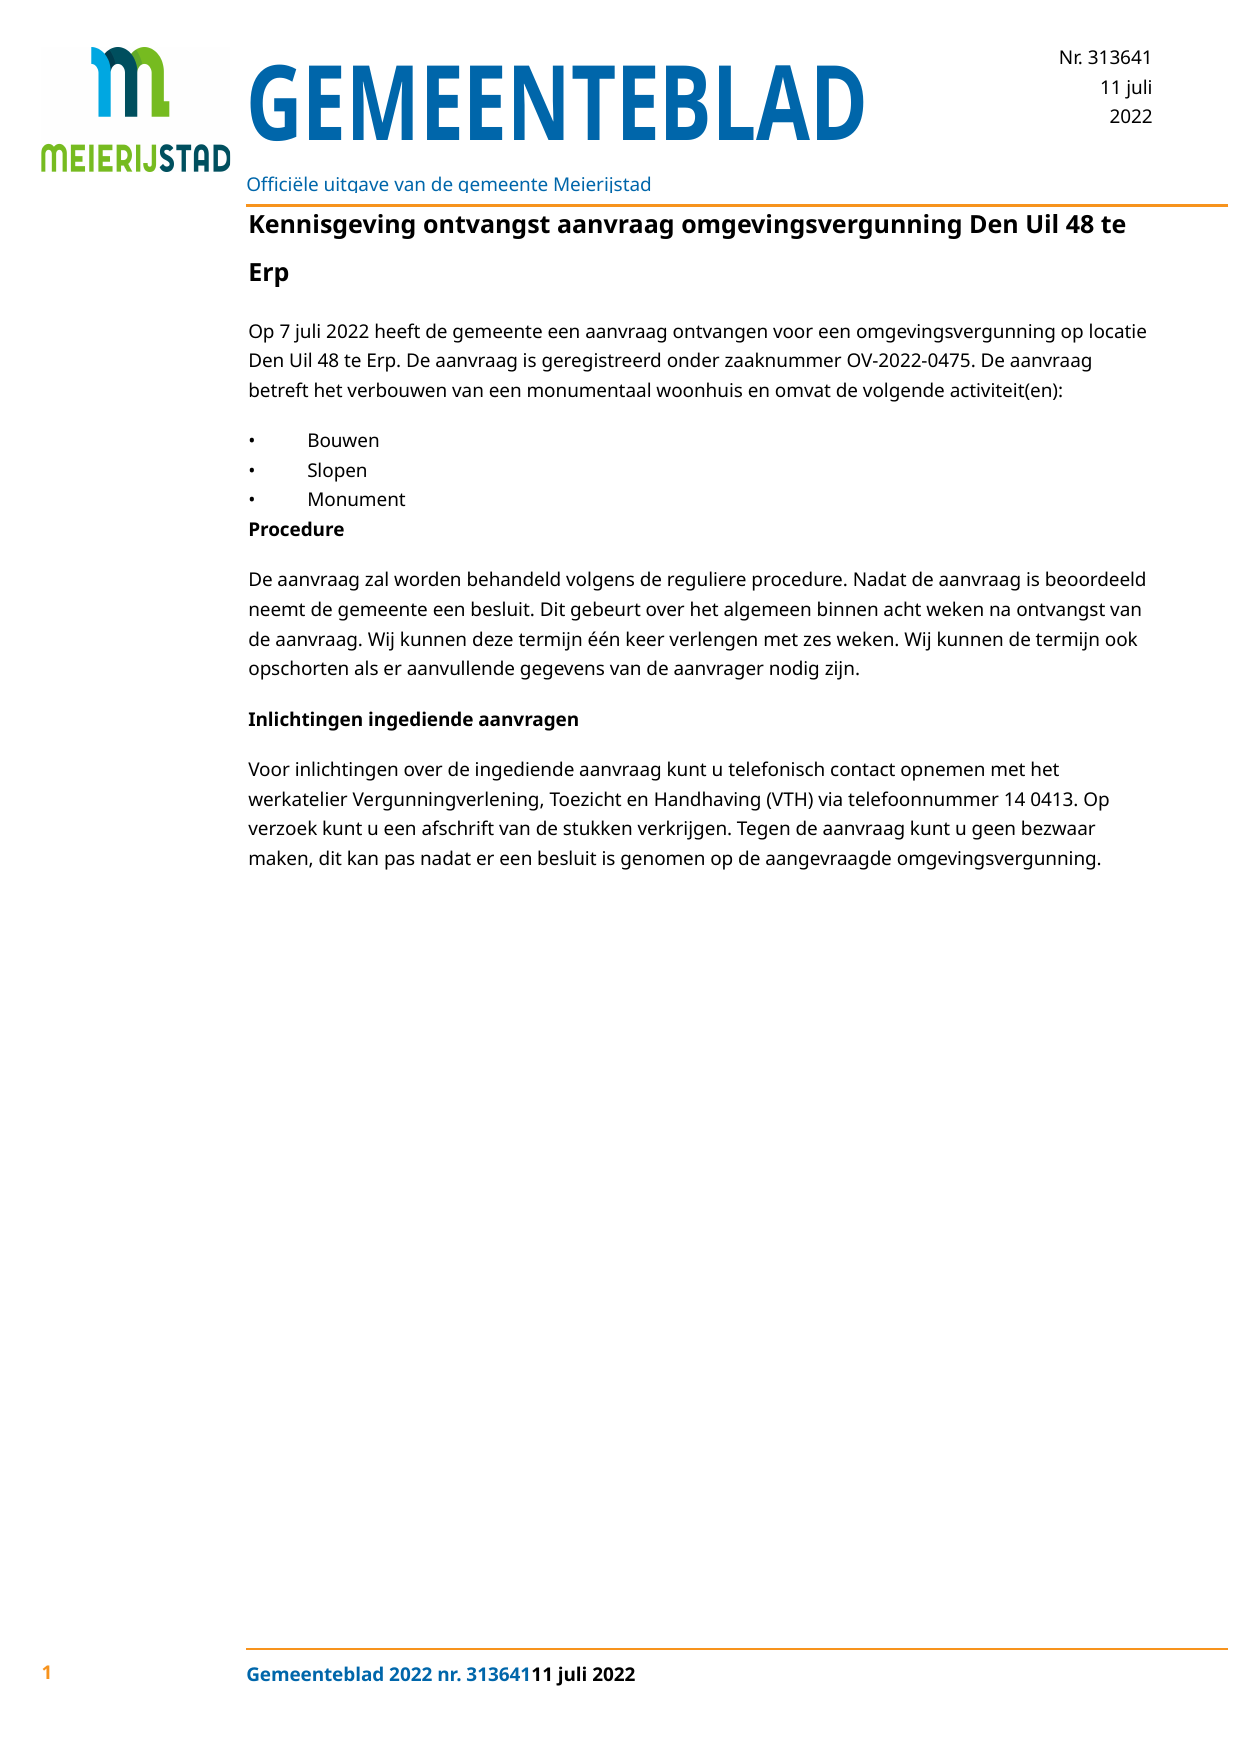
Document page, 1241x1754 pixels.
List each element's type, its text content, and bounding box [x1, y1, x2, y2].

text Kennisgeving ontvangst aanvraag omgevingsvergunning Den Uil 48 te Erp [248, 207, 1152, 288]
text Inlichtingen ingediende aanvragen [248, 706, 1152, 732]
picture [41, 47, 231, 172]
text De aanvraag zal worden behandeld volgens de reguliere procedure. Nadat de aanvraag is beoordeeld neemt de gemeente een besluit. Dit gebeurt over het algemeen binnen acht weken na ontvangst van de aanvraag. Wij kunnen deze termijn één keer verlengen met zes weken. Wij kunnen de termijn ook opschorten als er aanvullende gegevens van de aanvrager nodig zijn. [248, 567, 1152, 681]
list Bouwen [248, 427, 1152, 453]
text Procedure [248, 516, 1152, 542]
list Monument [248, 487, 1152, 512]
text Op 7 juli 2022 heeft de gemeente een aanvraag ontvangen voor een omgevingsvergunning op locatie Den Uil 48 te Erp. De aanvraag is geregistreerd onder zaaknummer OV-2022-0475. De aanvraag betreft het verbouwen van een monumentaal woonhuis en omvat de volgende activiteit(en): [248, 318, 1152, 403]
text Voor inlichtingen over de ingediende aanvraag kunt u telefonisch contact opnemen met het werkatelier Vergunningverlening, Toezicht en Handhaving (VTH) via telefoonnummer 14 0413. Op verzoek kunt u een afschrift van de stukken verkrijgen. Tegen de aanvraag kunt u geen bezwaar maken, dit kan pas nadat er een besluit is genomen op de aangevraagde omgevingsvergunning. [248, 756, 1152, 871]
list Slopen [248, 457, 1152, 483]
